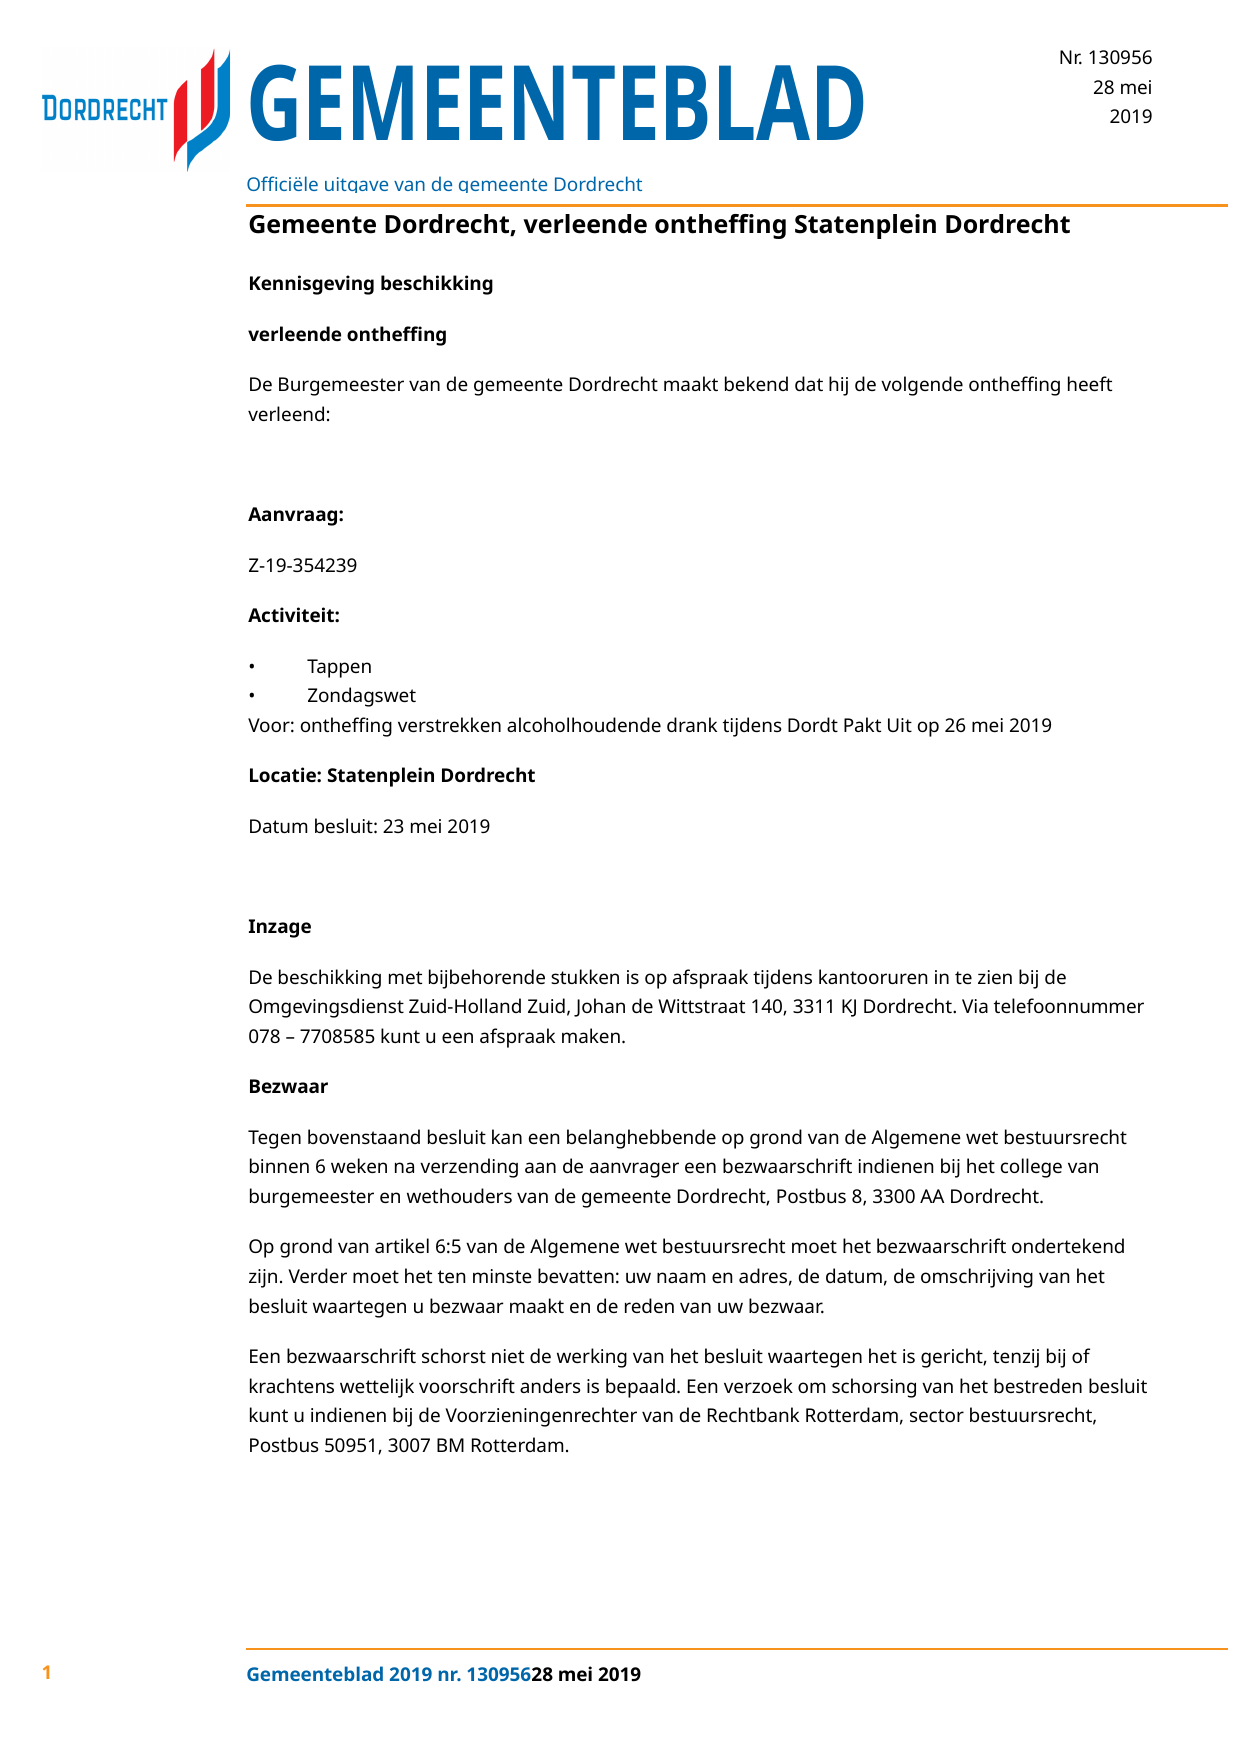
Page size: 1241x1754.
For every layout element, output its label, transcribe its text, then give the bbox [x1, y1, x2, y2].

text Kennisgeving beschikking [248, 270, 1152, 296]
text Inzage [248, 914, 1152, 939]
text Bezwaar [248, 1074, 1152, 1099]
text Een bezwaarschrift schorst niet de werking van het besluit waartegen het is gericht, tenzij bij of krachtens wettelijk voorschrift anders is bepaald. Een verzoek om schorsing van het bestreden besluit kunt u indienen bij de Voorzieningenrechter van de Rechtbank Rotterdam, sector bestuursrecht, Postbus 50951, 3007 BM Rotterdam. [248, 1343, 1152, 1458]
text Z-19-354239 [248, 552, 1152, 578]
text De beschikking met bijbehorende stukken is op afspraak tijdens kantooruren in te zien bij de Omgevingsdienst Zuid-Holland Zuid, Johan de Wittstraat 140, 3311 KJ Dordrecht. Via telefoonnummer 078 – 7708585 kunt u een afspraak maken. [248, 964, 1152, 1049]
text verleende ontheffing [248, 321, 1152, 346]
text Locatie: Statenplein Dordrecht [248, 762, 1152, 788]
list Tappen [248, 653, 1152, 678]
text De Burgemeester van de gemeente Dordrecht maakt bekend dat hij de volgende ontheffing heeft verleend: [248, 371, 1152, 426]
text Aanvraag: [248, 502, 1152, 527]
text Datum besluit: 23 mei 2019 [248, 813, 1152, 838]
text Gemeente Dordrecht, verleende ontheffing Statenplein Dordrecht [248, 207, 1152, 241]
list Zondagswet [248, 682, 1152, 708]
text Voor: ontheffing verstrekken alcoholhoudende drank tijdens Dordt Pakt Uit op 26 mei 2019 [248, 712, 1152, 738]
text Activiteit: [248, 602, 1152, 628]
picture [41, 47, 231, 172]
text Op grond van artikel 6:5 van de Algemene wet bestuursrecht moet het bezwaarschrift ondertekend zijn. Verder moet het ten minste bevatten: uw naam en adres, de datum, de omschrijving van het besluit waartegen u bezwaar maakt en de reden van uw bezwaar. [248, 1234, 1152, 1318]
text Tegen bovenstaand besluit kan een belanghebbende op grond van de Algemene wet bestuursrecht binnen 6 weken na verzending aan de aanvrager een bezwaarschrift indienen bij het college van burgemeester en wethouders van de gemeente Dordrecht, Postbus 8, 3300 AA Dordrecht. [248, 1124, 1152, 1209]
